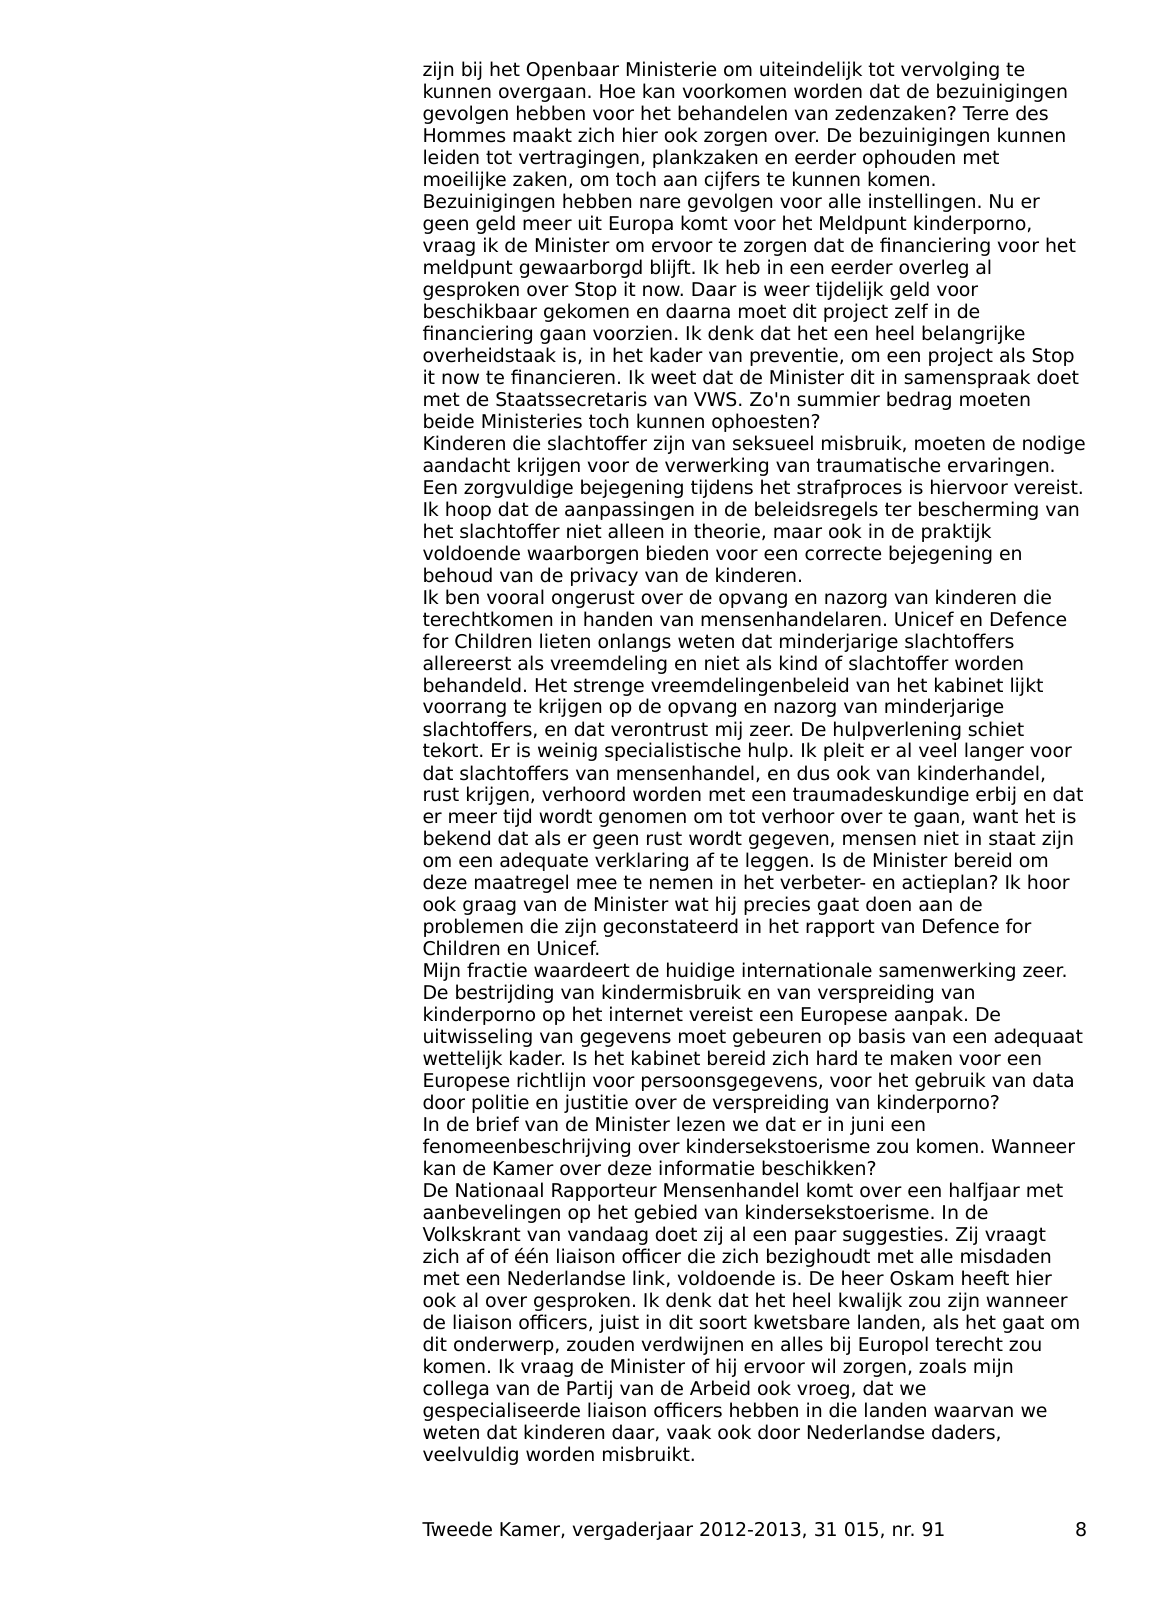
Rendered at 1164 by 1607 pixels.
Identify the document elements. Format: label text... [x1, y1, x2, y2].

text De Nationaal Rapporteur Mensenhandel komt over een halfjaar met aanbevelingen op het gebied van kindersekstoerisme. In de Volkskrant van vandaag doet zij al een paar suggesties. Zij vraagt zich af of één liaison officer die zich bezighoudt met alle misdaden met een Nederlandse link, voldoende is. De heer Oskam heeft hier ook al over gesproken. Ik denk dat het heel kwalijk zou zijn wanneer de liaison officers, juist in dit soort kwetsbare landen, als het gaat om dit onderwerp, zouden verdwijnen en alles bij Europol terecht zou komen. Ik vraag de Minister of hij ervoor wil zorgen, zoals mijn collega van de Partij van de Arbeid ook vroeg, dat we gespecialiseerde liaison officers hebben in die landen waarvan we weten dat kinderen daar, vaak ook door Nederlandse daders, veelvuldig worden misbruikt. [422, 1180, 1087, 1466]
text Mijn fractie waardeert de huidige internationale samenwerking zeer. De bestrijding van kindermisbruik en van verspreiding van kinderporno op het internet vereist een Europese aanpak. De uitwisseling van gegevens moet gebeuren op basis van een adequaat wettelijk kader. Is het kabinet bereid zich hard te maken voor een Europese richtlijn voor persoonsgegevens, voor het gebruik van data door politie en justitie over de verspreiding van kinderporno? [422, 960, 1087, 1114]
text In de brief van de Minister lezen we dat er in juni een fenomeenbeschrijving over kindersekstoerisme zou komen. Wanneer kan de Kamer over deze informatie beschikken? [422, 1114, 1087, 1180]
text Bezuinigingen hebben nare gevolgen voor alle instellingen. Nu er geen geld meer uit Europa komt voor het Meldpunt kinderporno, vraag ik de Minister om ervoor te zorgen dat de financiering voor het meldpunt gewaarborgd blijft. Ik heb in een eerder overleg al gesproken over Stop it now. Daar is weer tijdelijk geld voor beschikbaar gekomen en daarna moet dit project zelf in de financiering gaan voorzien. Ik denk dat het een heel belangrijke overheidstaak is, in het kader van preventie, om een project als Stop it now te financieren. Ik weet dat de Minister dit in samenspraak doet met de Staatssecretaris van VWS. Zo'n summier bedrag moeten beide Ministeries toch kunnen ophoesten? [422, 191, 1087, 433]
text zijn bij het Openbaar Ministerie om uiteindelijk tot vervolging te kunnen overgaan. Hoe kan voorkomen worden dat de bezuinigingen gevolgen hebben voor het behandelen van zedenzaken? Terre des Hommes maakt zich hier ook zorgen over. De bezuinigingen kunnen leiden tot vertragingen, plankzaken en eerder ophouden met moeilijke zaken, om toch aan cijfers te kunnen komen. [422, 59, 1087, 191]
text Kinderen die slachtoffer zijn van seksueel misbruik, moeten de nodige aandacht krijgen voor de verwerking van traumatische ervaringen. Een zorgvuldige bejegening tijdens het strafproces is hiervoor vereist. Ik hoop dat de aanpassingen in de beleidsregels ter bescherming van het slachtoffer niet alleen in theorie, maar ook in de praktijk voldoende waarborgen bieden voor een correcte bejegening en behoud van de privacy van de kinderen. [422, 433, 1087, 587]
text Ik ben vooral ongerust over de opvang en nazorg van kinderen die terechtkomen in handen van mensenhandelaren. Unicef en Defence for Children lieten onlangs weten dat minderjarige slachtoffers allereerst als vreemdeling en niet als kind of slachtoffer worden behandeld. Het strenge vreemdelingenbeleid van het kabinet lijkt voorrang te krijgen op de opvang en nazorg van minderjarige slachtoffers, en dat verontrust mij zeer. De hulpverlening schiet tekort. Er is weinig specialistische hulp. Ik pleit er al veel langer voor dat slachtoffers van mensenhandel, en dus ook van kinderhandel, rust krijgen, verhoord worden met een traumadeskundige erbij en dat er meer tijd wordt genomen om tot verhoor over te gaan, want het is bekend dat als er geen rust wordt gegeven, mensen niet in staat zijn om een adequate verklaring af te leggen. Is de Minister bereid om deze maatregel mee te nemen in het verbeter- en actieplan? Ik hoor ook graag van de Minister wat hij precies gaat doen aan de problemen die zijn geconstateerd in het rapport van Defence for Children en Unicef. [422, 587, 1087, 960]
